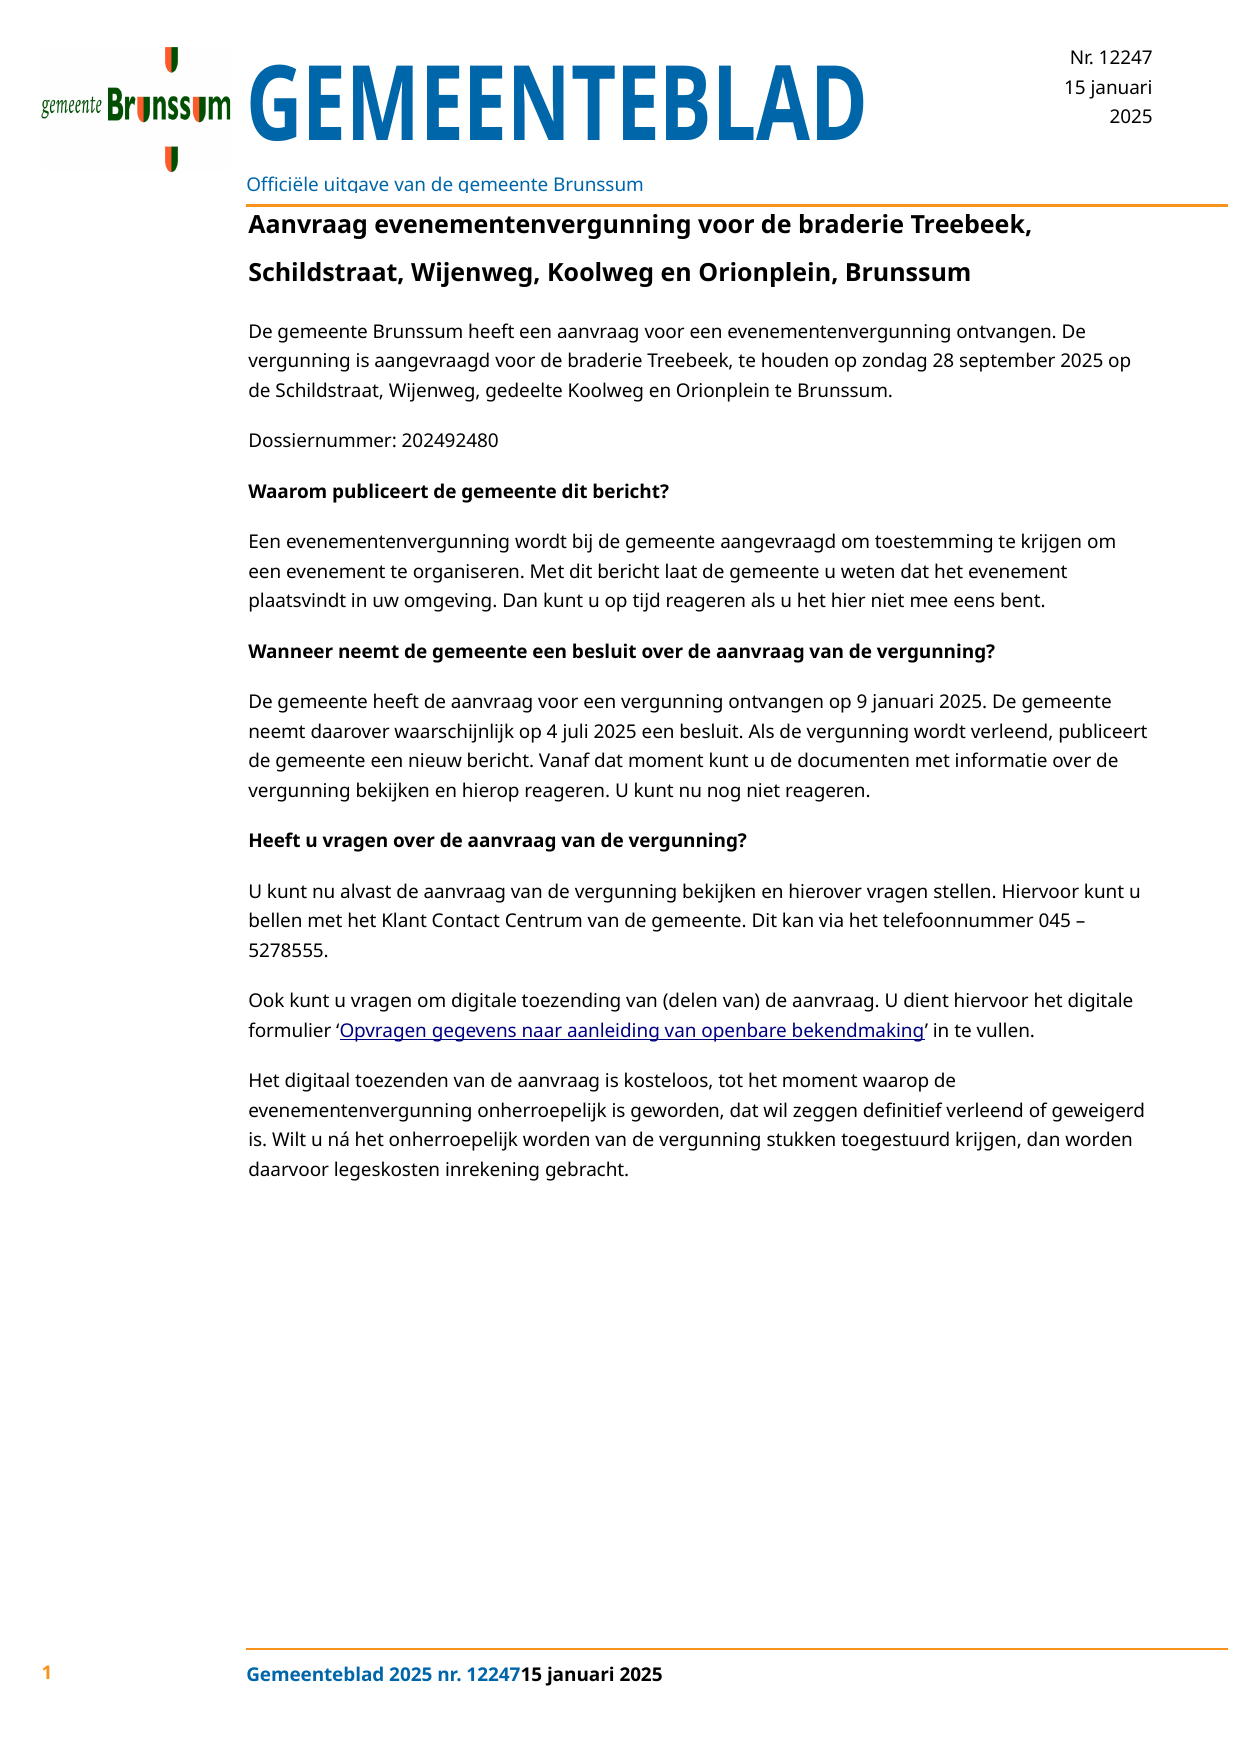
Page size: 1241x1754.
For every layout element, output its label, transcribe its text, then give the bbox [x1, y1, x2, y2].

text Dossiernummer: 202492480 [248, 427, 1152, 453]
text Het digitaal toezenden van de aanvraag is kosteloos, tot het moment waarop de evenementenvergunning onherroepelijk is geworden, dat wil zeggen definitief verleend of geweigerd is. Wilt u ná het onherroepelijk worden van de vergunning stukken toegestuurd krijgen, dan worden daarvoor legeskosten inrekening gebracht. [248, 1067, 1152, 1182]
text De gemeente heeft de aanvraag voor een vergunning ontvangen op 9 januari 2025. De gemeente neemt daarover waarschijnlijk op 4 juli 2025 een besluit. Als de vergunning wordt verleend, publiceert de gemeente een nieuw bericht. Vanaf dat moment kunt u de documenten met informatie over de vergunning bekijken en hierop reageren. U kunt nu nog niet reageren. [248, 688, 1152, 803]
text U kunt nu alvast de aanvraag van de vergunning bekijken en hierover vragen stellen. Hiervoor kunt u bellen met het Klant Contact Centrum van de gemeente. Dit kan via het telefoonnummer 045 – 5278555. [248, 878, 1152, 963]
picture [41, 47, 231, 172]
text De gemeente Brunssum heeft een aanvraag voor een evenementenvergunning ontvangen. De vergunning is aangevraagd voor de braderie Treebeek, te houden op zondag 28 september 2025 op de Schildstraat, Wijenweg, gedeelte Koolweg en Orionplein te Brunssum. [248, 318, 1152, 403]
text Heeft u vragen over de aanvraag van de vergunning? [248, 827, 1152, 853]
text Een evenementenvergunning wordt bij de gemeente aangevraagd om toestemming te krijgen om een evenement te organiseren. Met dit bericht laat de gemeente u weten dat het evenement plaatsvindt in uw omgeving. Dan kunt u op tijd reageren als u het hier niet mee eens bent. [248, 528, 1152, 613]
text Wanneer neemt de gemeente een besluit over de aanvraag van de vergunning? [248, 638, 1152, 664]
text Aanvraag evenementenvergunning voor de braderie Treebeek, Schildstraat, Wijenweg, Koolweg en Orionplein, Brunssum [248, 207, 1152, 288]
text Ook kunt u vragen om digitale toezending van (delen van) de aanvraag. U dient hiervoor het digitale formulier ‘Opvragen gegevens naar aanleiding van openbare bekendmaking’ in te vullen. [248, 987, 1152, 1043]
text Waarom publiceert de gemeente dit bericht? [248, 478, 1152, 504]
